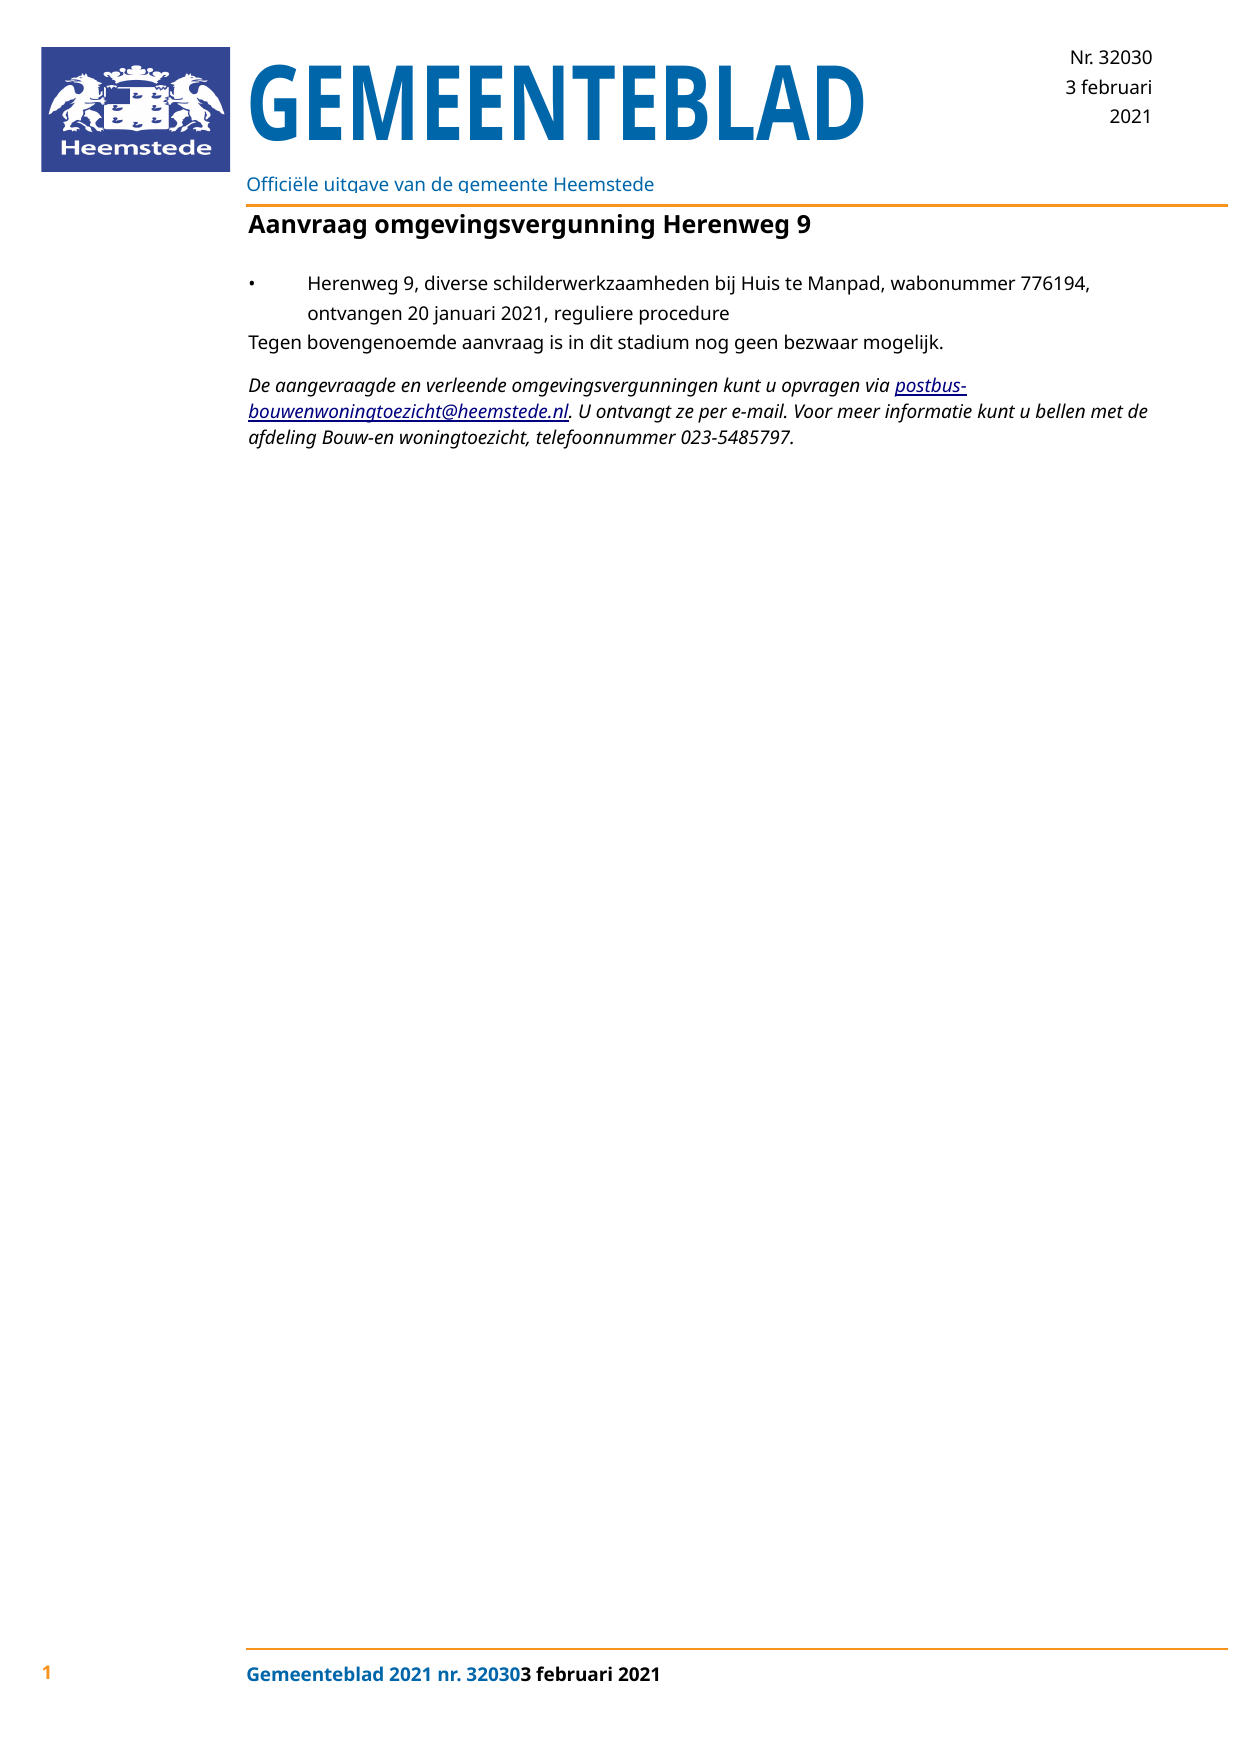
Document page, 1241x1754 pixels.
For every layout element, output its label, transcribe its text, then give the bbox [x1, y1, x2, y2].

list Herenweg 9, diverse schilderwerkzaamheden bij Huis te Manpad, wabonummer 776194, ontvangen 20 januari 2021, reguliere procedure [248, 270, 1152, 326]
text Tegen bovengenoemde aanvraag is in dit stadium nog geen bezwaar mogelijk. [248, 329, 1152, 355]
text Aanvraag omgevingsvergunning Herenweg 9 [248, 207, 1152, 241]
picture [41, 47, 231, 172]
text De aangevraagde en verleende omgevingsvergunningen kunt u opvragen via postbus-bouwenwoningtoezicht@heemstede.nl. U ontvangt ze per e-mail. Voor meer informatie kunt u bellen met de afdeling Bouw-en woningtoezicht, telefoonnummer 023-5485797. [248, 373, 1152, 450]
